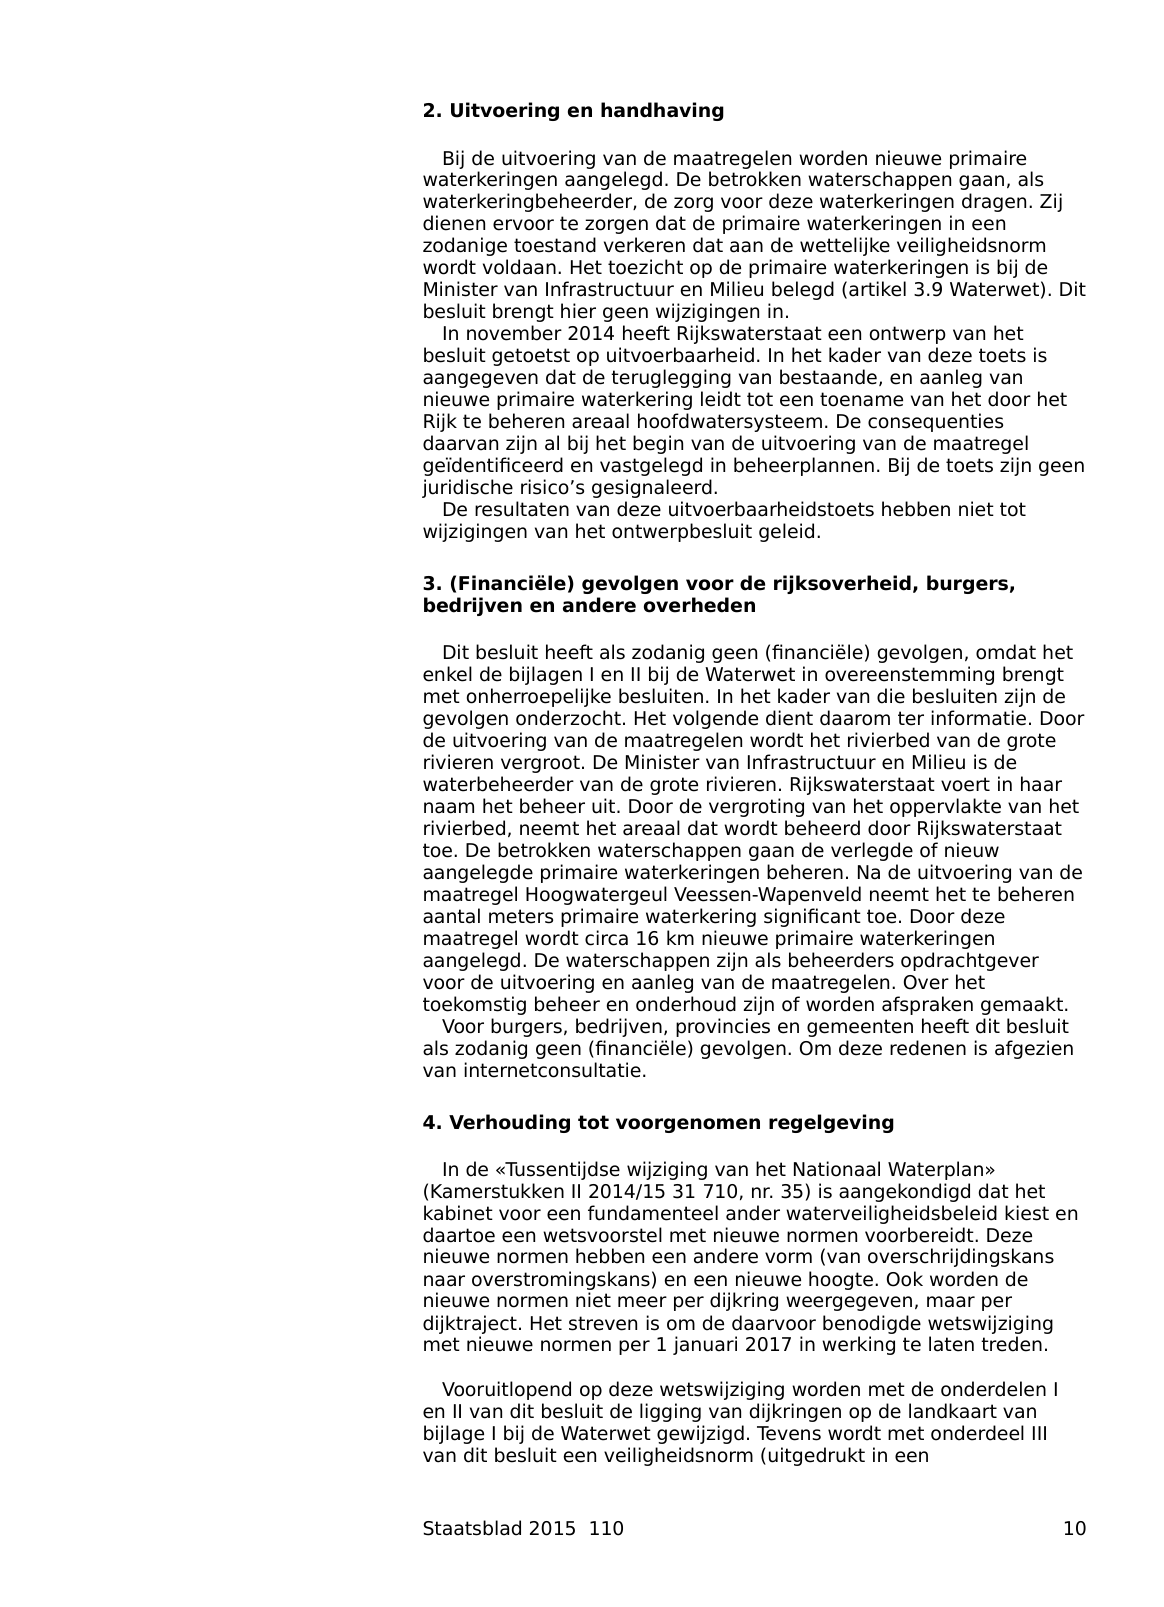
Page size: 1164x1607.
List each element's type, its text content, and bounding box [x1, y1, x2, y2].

text De resultaten van deze uitvoerbaarheidstoets hebben niet tot wijzigingen van het ontwerpbesluit geleid. [422, 499, 1087, 543]
text Voor burgers, bedrijven, provincies en gemeenten heeft dit besluit als zodanig geen (financiële) gevolgen. Om deze redenen is afgezien van internetconsultatie. [422, 1016, 1087, 1082]
text Dit besluit heeft als zodanig geen (financiële) gevolgen, omdat het enkel de bijlagen I en II bij de Waterwet in overeenstemming brengt met onherroepelijke besluiten. In het kader van die besluiten zijn de gevolgen onderzocht. Het volgende dient daarom ter informatie. Door de uitvoering van de maatregelen wordt het rivierbed van de grote rivieren vergroot. De Minister van Infrastructuur en Milieu is de waterbeheerder van de grote rivieren. Rijkswaterstaat voert in haar naam het beheer uit. Door de vergroting van het oppervlakte van het rivierbed, neemt het areaal dat wordt beheerd door Rijkswaterstaat toe. De betrokken waterschappen gaan de verlegde of nieuw aangelegde primaire waterkeringen beheren. Na de uitvoering van de maatregel Hoogwatergeul Veessen-Wapenveld neemt het te beheren aantal meters primaire waterkering significant toe. Door deze maatregel wordt circa 16 km nieuwe primaire waterkeringen aangelegd. De waterschappen zijn als beheerders opdrachtgever voor de uitvoering en aanleg van de maatregelen. Over het toekomstig beheer en onderhoud zijn of worden afspraken gemaakt. [422, 642, 1087, 1016]
text In de «Tussentijdse wijziging van het Nationaal Waterplan» (Kamerstukken II 2014/15 31 710, nr. 35) is aangekondigd dat het kabinet voor een fundamenteel ander waterveiligheidsbeleid kiest en daartoe een wetsvoorstel met nieuwe normen voorbereidt. Deze nieuwe normen hebben een andere vorm (van overschrijdingskans naar overstromingskans) en een nieuwe hoogte. Ook worden de nieuwe normen niet meer per dijkring weergegeven, maar per dijktraject. Het streven is om de daarvoor benodigde wetswijziging met nieuwe normen per 1 januari 2017 in werking te laten treden. [422, 1158, 1087, 1356]
subtitle 4. Verhouding tot voorgenomen regelgeving [422, 1112, 1087, 1133]
text Vooruitlopend op deze wetswijziging worden met de onderdelen I en II van dit besluit de ligging van dijkringen op de landkaart van bijlage I bij de Waterwet gewijzigd. Tevens wordt met onderdeel III van dit besluit een veiligheidsnorm (uitgedrukt in een [422, 1378, 1087, 1466]
text In november 2014 heeft Rijkswaterstaat een ontwerp van het besluit getoetst op uitvoerbaarheid. In het kader van deze toets is aangegeven dat de teruglegging van bestaande, en aanleg van nieuwe primaire waterkering leidt tot een toename van het door het Rijk te beheren areaal hoofdwatersysteem. De consequenties daarvan zijn al bij het begin van de uitvoering van de maatregel geïdentificeerd en vastgelegd in beheerplannen. Bij de toets zijn geen juridische risico’s gesignaleerd. [422, 323, 1087, 499]
text Bij de uitvoering van de maatregelen worden nieuwe primaire waterkeringen aangelegd. De betrokken waterschappen gaan, als waterkeringbeheerder, de zorg voor deze waterkeringen dragen. Zij dienen ervoor te zorgen dat de primaire waterkeringen in een zodanige toestand verkeren dat aan de wettelijke veiligheidsnorm wordt voldaan. Het toezicht op de primaire waterkeringen is bij de Minister van Infrastructuur en Milieu belegd (artikel 3.9 Waterwet). Dit besluit brengt hier geen wijzigingen in. [422, 147, 1087, 323]
subtitle 3. (Financiële) gevolgen voor de rijksoverheid, burgers, bedrijven en andere overheden [422, 573, 1087, 617]
subtitle 2. Uitvoering en handhaving [422, 100, 1087, 122]
